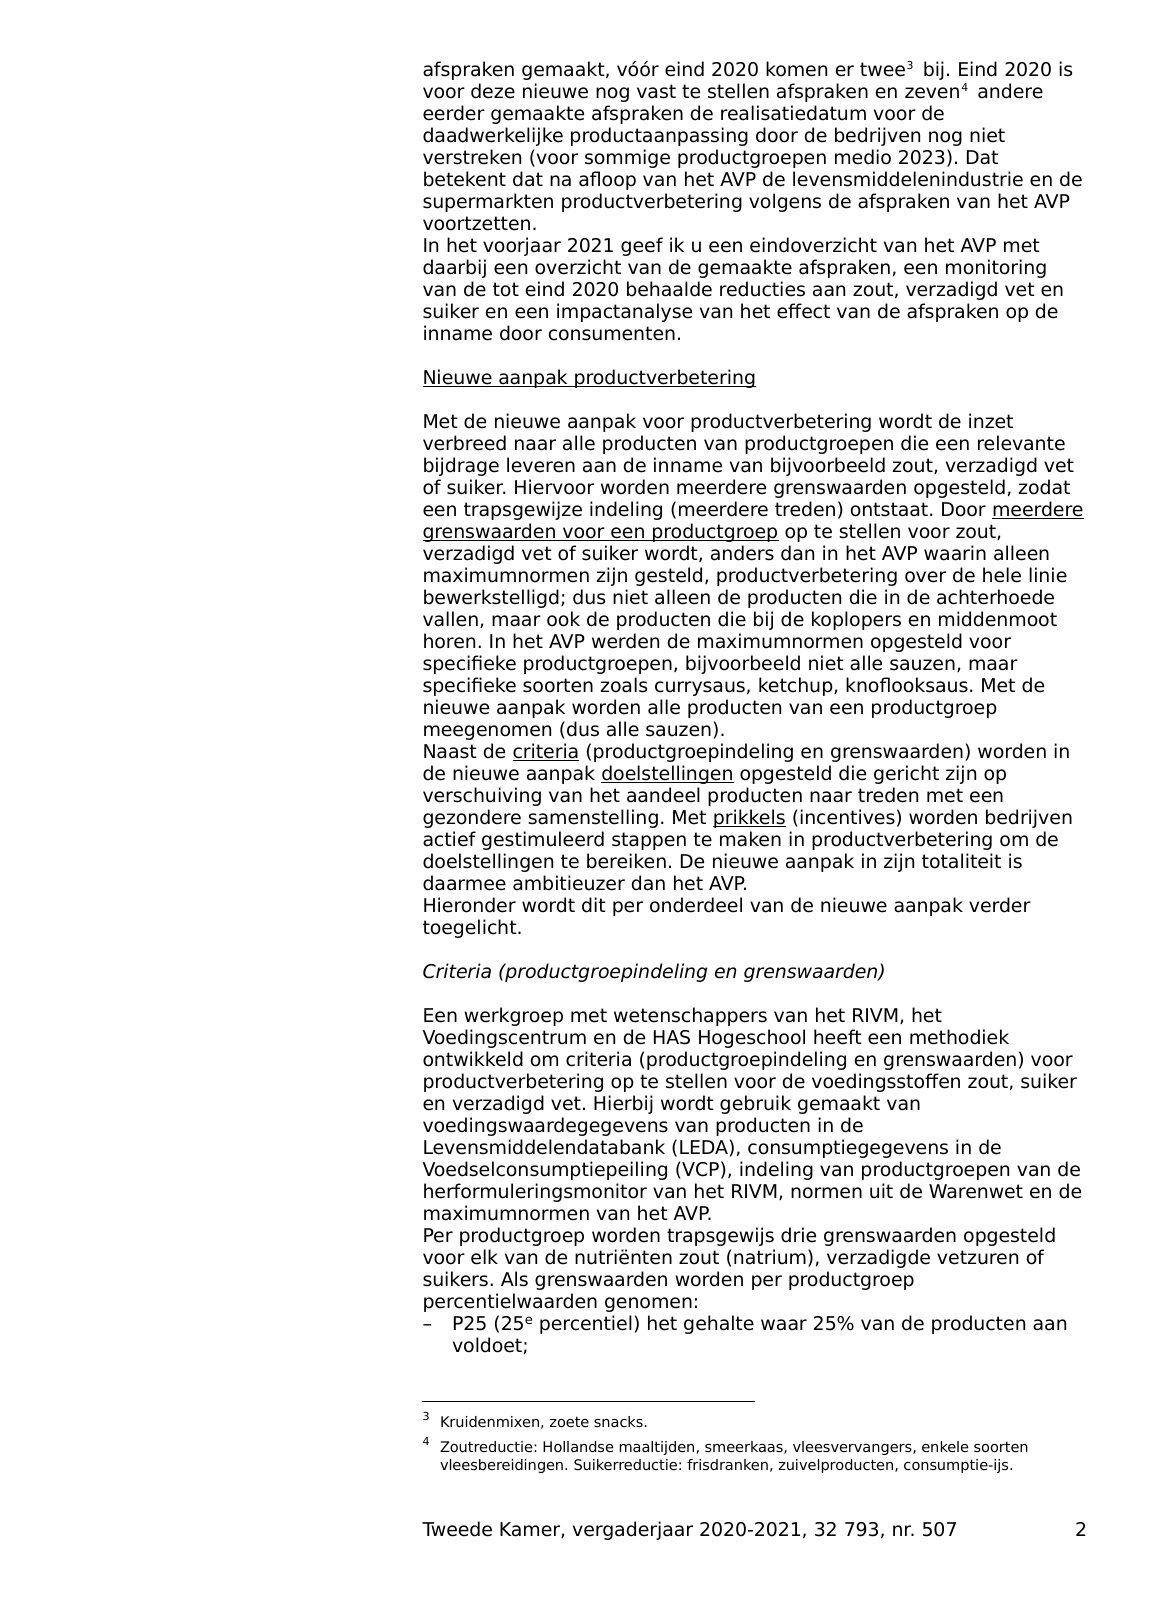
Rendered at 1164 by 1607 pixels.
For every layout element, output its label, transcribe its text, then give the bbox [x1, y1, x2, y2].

text Hieronder wordt dit per onderdeel van de nieuwe aanpak verder toegelicht. [422, 895, 1087, 939]
text Naast de criteria (productgroepindeling en grenswaarden) worden in de nieuwe aanpak doelstellingen opgesteld die gericht zijn op verschuiving van het aandeel producten naar treden met een gezondere samenstelling. Met prikkels (incentives) worden bedrijven actief gestimuleerd stappen te maken in productverbetering om de doelstellingen te bereiken. De nieuwe aanpak in zijn totaliteit is daarmee ambitieuzer dan het AVP. [422, 741, 1087, 895]
text In het voorjaar 2021 geef ik u een eindoverzicht van het AVP met daarbij een overzicht van de gemaakte afspraken, een monitoring van de tot eind 2020 behaalde reducties aan zout, verzadigd vet en suiker en een impactanalyse van het effect van de afspraken op de inname door consumenten. [422, 235, 1087, 345]
text – P25 (25e percentiel) het gehalte waar 25% van de producten aan voldoet; [422, 1313, 1087, 1357]
text Per productgroep worden trapsgewijs drie grenswaarden opgesteld voor elk van de nutriënten zout (natrium), verzadigde vetzuren of suikers. Als grenswaarden worden per productgroep percentielwaarden genomen: [422, 1225, 1087, 1313]
text Een werkgroep met wetenschappers van het RIVM, het Voedingscentrum en de HAS Hogeschool heeft een methodiek ontwikkeld om criteria (productgroepindeling en grenswaarden) voor productverbetering op te stellen voor de voedingsstoffen zout, suiker en verzadigd vet. Hierbij wordt gebruik gemaakt van voedingswaardegegevens van producten in de Levensmiddelendatabank (LEDA), consumptiegegevens in de Voedselconsumptiepeiling (VCP), indeling van productgroepen van de herformuleringsmonitor van het RIVM, normen uit de Warenwet en de maximumnormen van het AVP. [422, 1005, 1087, 1225]
text Met de nieuwe aanpak voor productverbetering wordt de inzet verbreed naar alle producten van productgroepen die een relevante bijdrage leveren aan de inname van bijvoorbeeld zout, verzadigd vet of suiker. Hiervoor worden meerdere grenswaarden opgesteld, zodat een trapsgewijze indeling (meerdere treden) ontstaat. Door meerdere grenswaarden voor een productgroep op te stellen voor zout, verzadigd vet of suiker wordt, anders dan in het AVP waarin alleen maximumnormen zijn gesteld, productverbetering over de hele linie bewerkstelligd; dus niet alleen de producten die in de achterhoede vallen, maar ook de producten die bij de koplopers en middenmoot horen. In het AVP werden de maximumnormen opgesteld voor specifieke productgroepen, bijvoorbeeld niet alle sauzen, maar specifieke soorten zoals currysaus, ketchup, knoflooksaus. Met de nieuwe aanpak worden alle producten van een productgroep meegenomen (dus alle sauzen). [422, 411, 1087, 741]
text afspraken gemaakt, vóór eind 2020 komen er twee bij. Eind 2020 is voor deze nieuwe nog vast te stellen afspraken en zeven andere eerder gemaakte afspraken de realisatiedatum voor de daadwerkelijke productaanpassing door de bedrijven nog niet verstreken (voor sommige productgroepen medio 2023). Dat betekent dat na afloop van het AVP de levensmiddelenindustrie en de supermarkten productverbetering volgens de afspraken van het AVP voortzetten. [422, 59, 1087, 235]
subtitle Criteria (productgroepindeling en grenswaarden) [422, 961, 1087, 983]
subtitle Nieuwe aanpak productverbetering [422, 367, 1087, 389]
text Kruidenmixen, zoete snacks. [422, 1410, 1087, 1432]
text Zoutreductie: Hollandse maaltijden, smeerkaas, vleesvervangers, enkele soorten vleesbereidingen. Suikerreductie: frisdranken, zuivelproducten, consumptie-ijs. [422, 1435, 1087, 1474]
